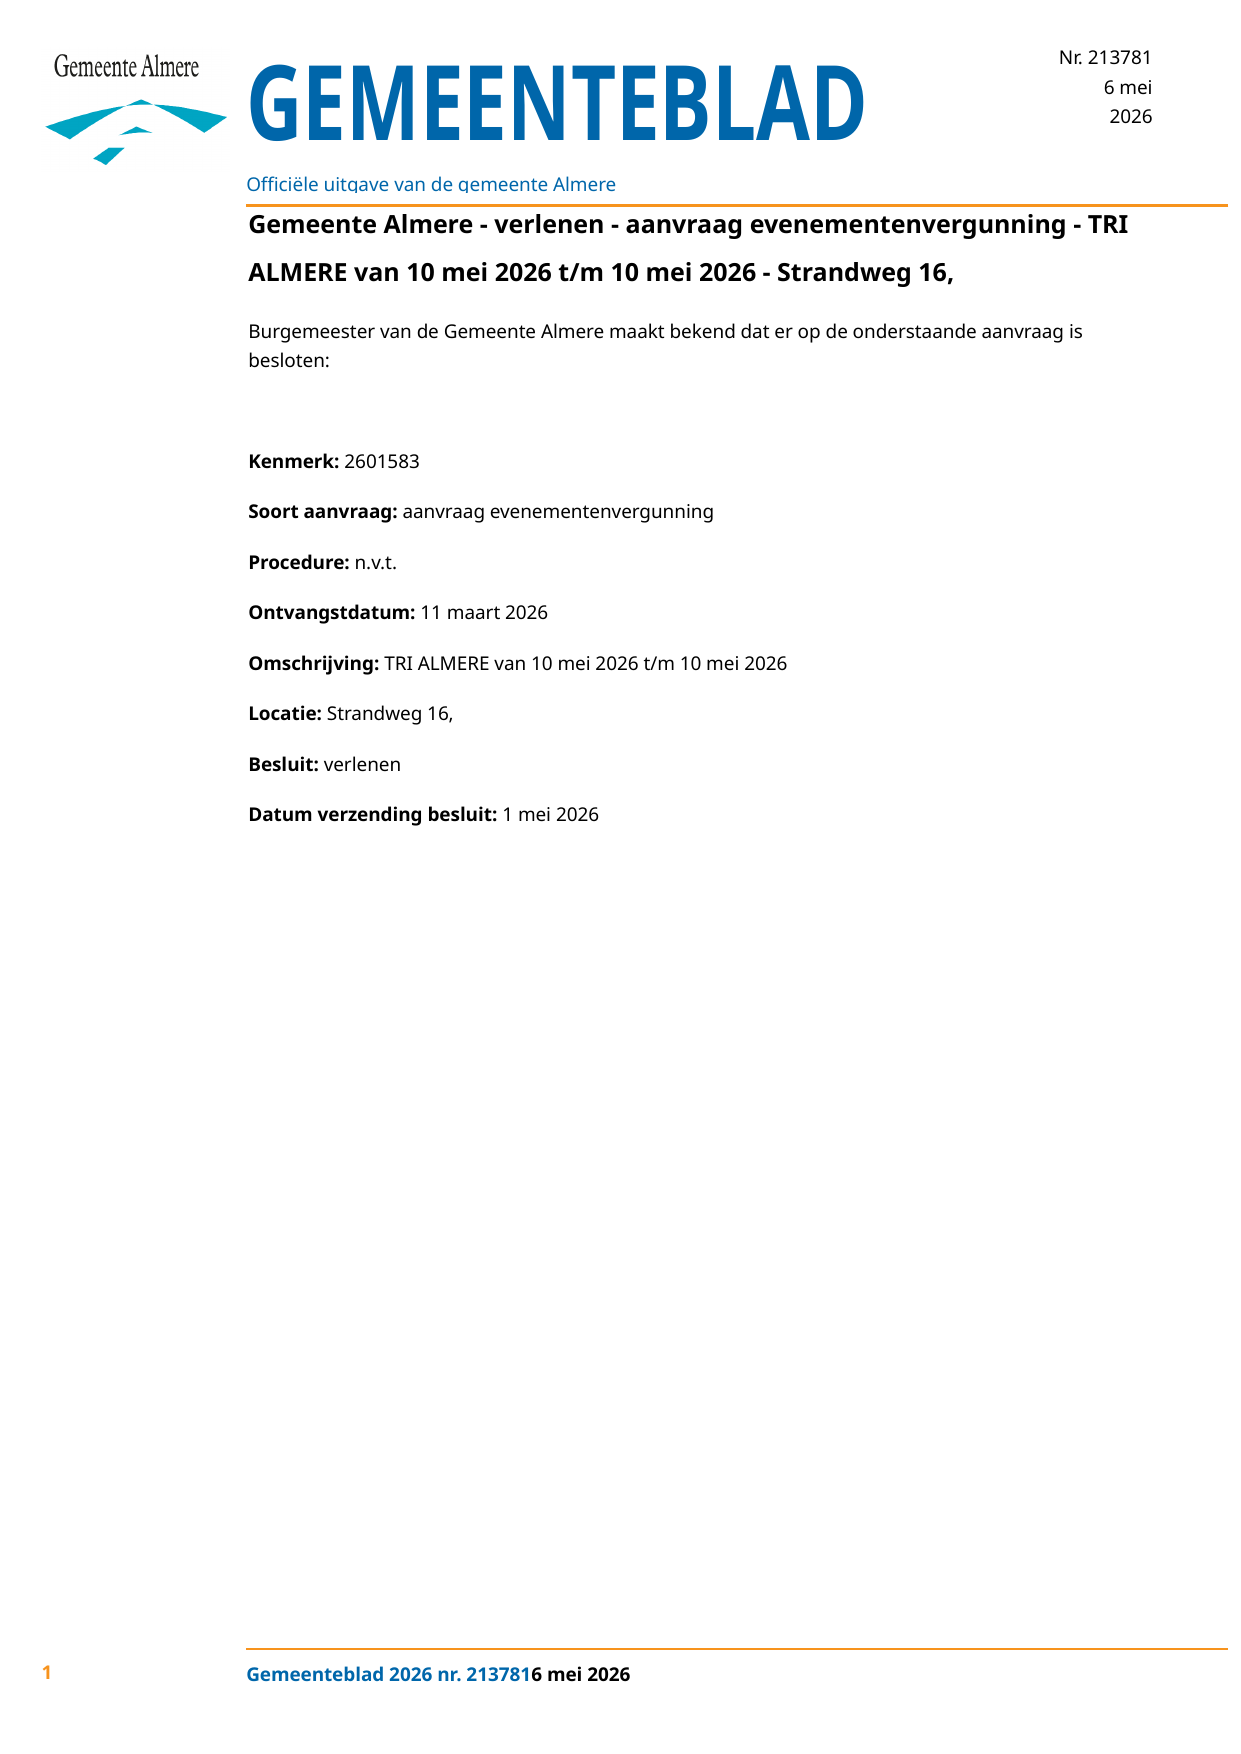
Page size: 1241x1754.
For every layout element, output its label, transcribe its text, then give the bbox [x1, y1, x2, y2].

text Datum verzending besluit: 1 mei 2026 [248, 801, 1152, 827]
text Kenmerk: 2601583 [248, 448, 1152, 474]
text Omschrijving: TRI ALMERE van 10 mei 2026 t/m 10 mei 2026 [248, 650, 1152, 676]
text Gemeente Almere - verlenen - aanvraag evenementenvergunning - TRI ALMERE van 10 mei 2026 t/m 10 mei 2026 - Strandweg 16, [248, 207, 1152, 288]
text Procedure: n.v.t. [248, 549, 1152, 575]
text Burgemeester van de Gemeente Almere maakt bekend dat er op de onderstaande aanvraag is besloten: [248, 318, 1152, 373]
text Besluit: verlenen [248, 751, 1152, 777]
text Ontvangstdatum: 11 maart 2026 [248, 599, 1152, 625]
text Soort aanvraag: aanvraag evenementenvergunning [248, 499, 1152, 524]
picture [41, 47, 231, 172]
text Locatie: Strandweg 16, [248, 700, 1152, 726]
